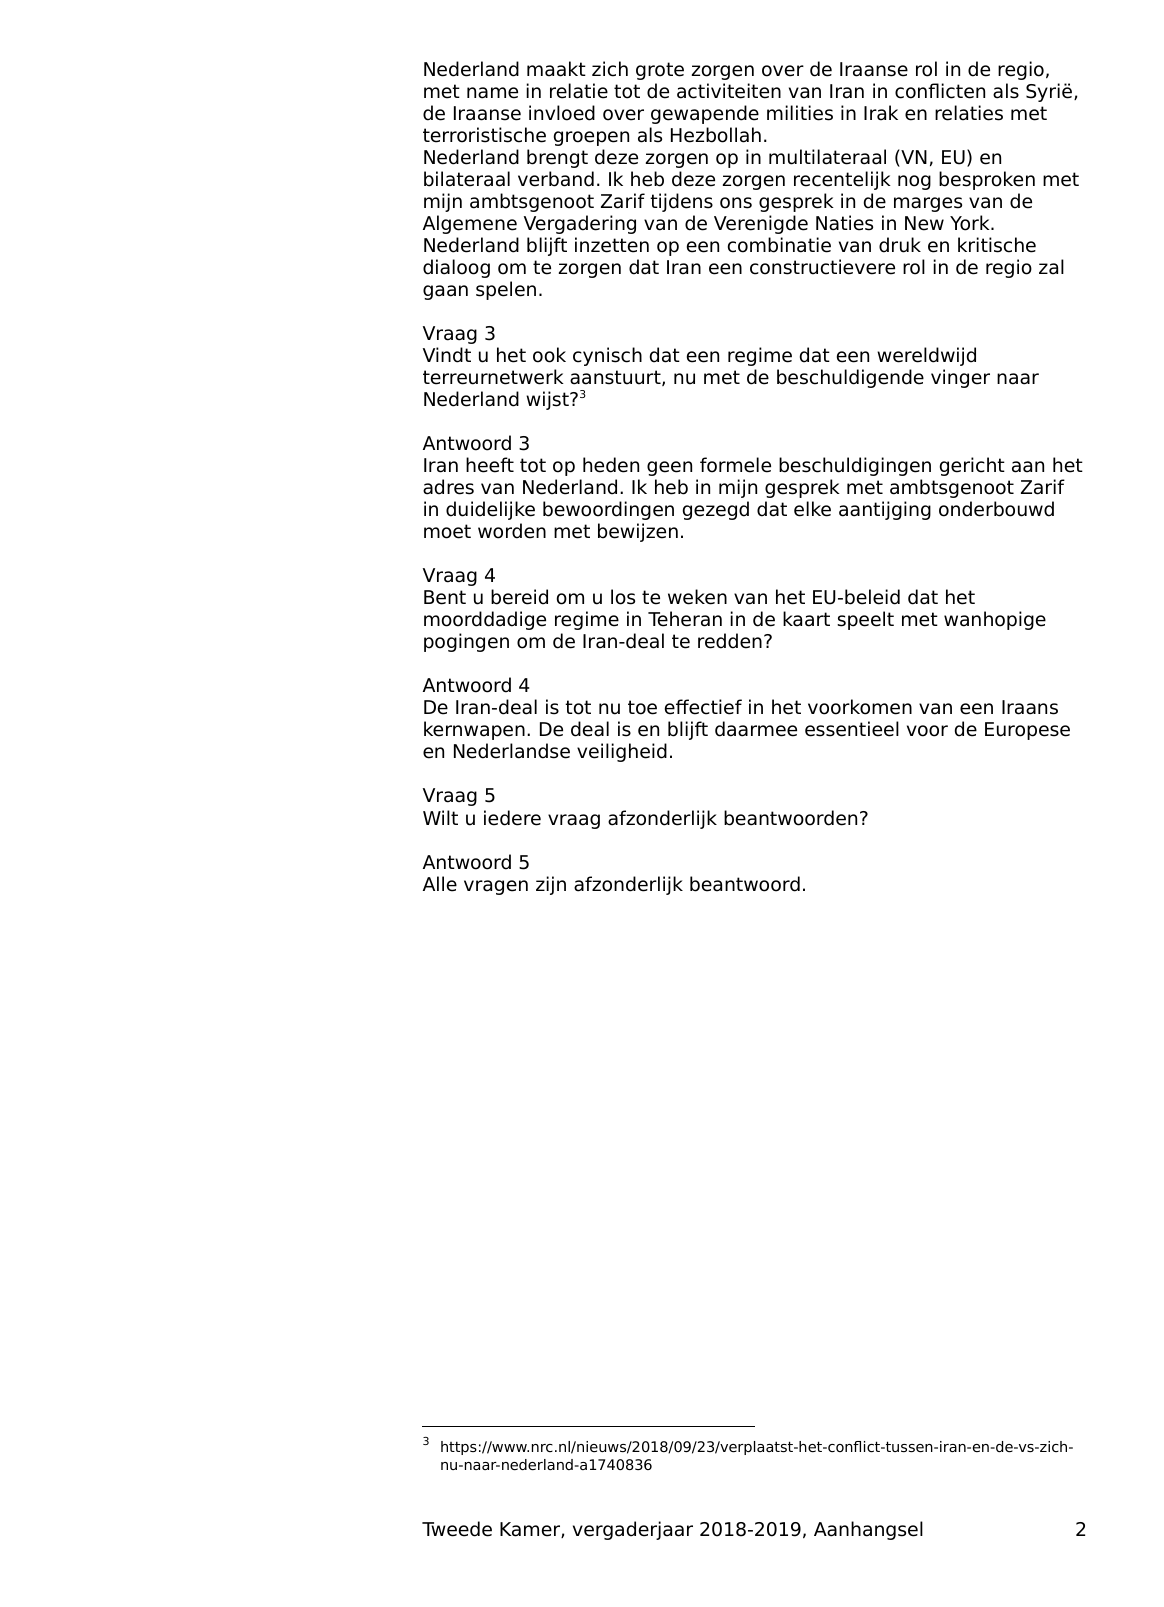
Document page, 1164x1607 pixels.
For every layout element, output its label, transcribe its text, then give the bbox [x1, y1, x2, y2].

text Wilt u iedere vraag afzonderlijk beantwoorden? [422, 807, 1087, 829]
text Vraag 5 [422, 785, 1087, 807]
text Bent u bereid om u los te weken van het EU-beleid dat het moorddadige regime in Teheran in de kaart speelt met wanhopige pogingen om de Iran-deal te redden? [422, 587, 1087, 653]
text Antwoord 3 [422, 433, 1087, 455]
text Iran heeft tot op heden geen formele beschuldigingen gericht aan het adres van Nederland. Ik heb in mijn gesprek met ambtsgenoot Zarif in duidelijke bewoordingen gezegd dat elke aantijging onderbouwd moet worden met bewijzen. [422, 455, 1087, 543]
text Antwoord 5 [422, 852, 1087, 873]
text Vraag 3 [422, 323, 1087, 345]
text Vraag 4 [422, 565, 1087, 587]
text De Iran-deal is tot nu toe effectief in het voorkomen van een Iraans kernwapen. De deal is en blijft daarmee essentieel voor de Europese en Nederlandse veiligheid. [422, 697, 1087, 763]
text Nederland brengt deze zorgen op in multilateraal (VN, EU) en bilateraal verband. Ik heb deze zorgen recentelijk nog besproken met mijn ambtsgenoot Zarif tijdens ons gesprek in de marges van de Algemene Vergadering van de Verenigde Naties in New York. Nederland blijft inzetten op een combinatie van druk en kritische dialoog om te zorgen dat Iran een constructievere rol in de regio zal gaan spelen. [422, 147, 1087, 301]
text Nederland maakt zich grote zorgen over de Iraanse rol in de regio, met name in relatie tot de activiteiten van Iran in conflicten als Syrië, de Iraanse invloed over gewapende milities in Irak en relaties met terroristische groepen als Hezbollah. [422, 59, 1087, 147]
text Vindt u het ook cynisch dat een regime dat een wereldwijd terreurnetwerk aanstuurt, nu met de beschuldigende vinger naar Nederland wijst? [422, 345, 1087, 411]
text Alle vragen zijn afzonderlijk beantwoord. [422, 873, 1087, 896]
text https://www.nrc.nl/nieuws/2018/09/23/verplaatst-het-conflict-tussen-iran-en-de-vs-zich-nu-naar-nederland-a1740836 [422, 1435, 1087, 1474]
text Antwoord 4 [422, 675, 1087, 697]
